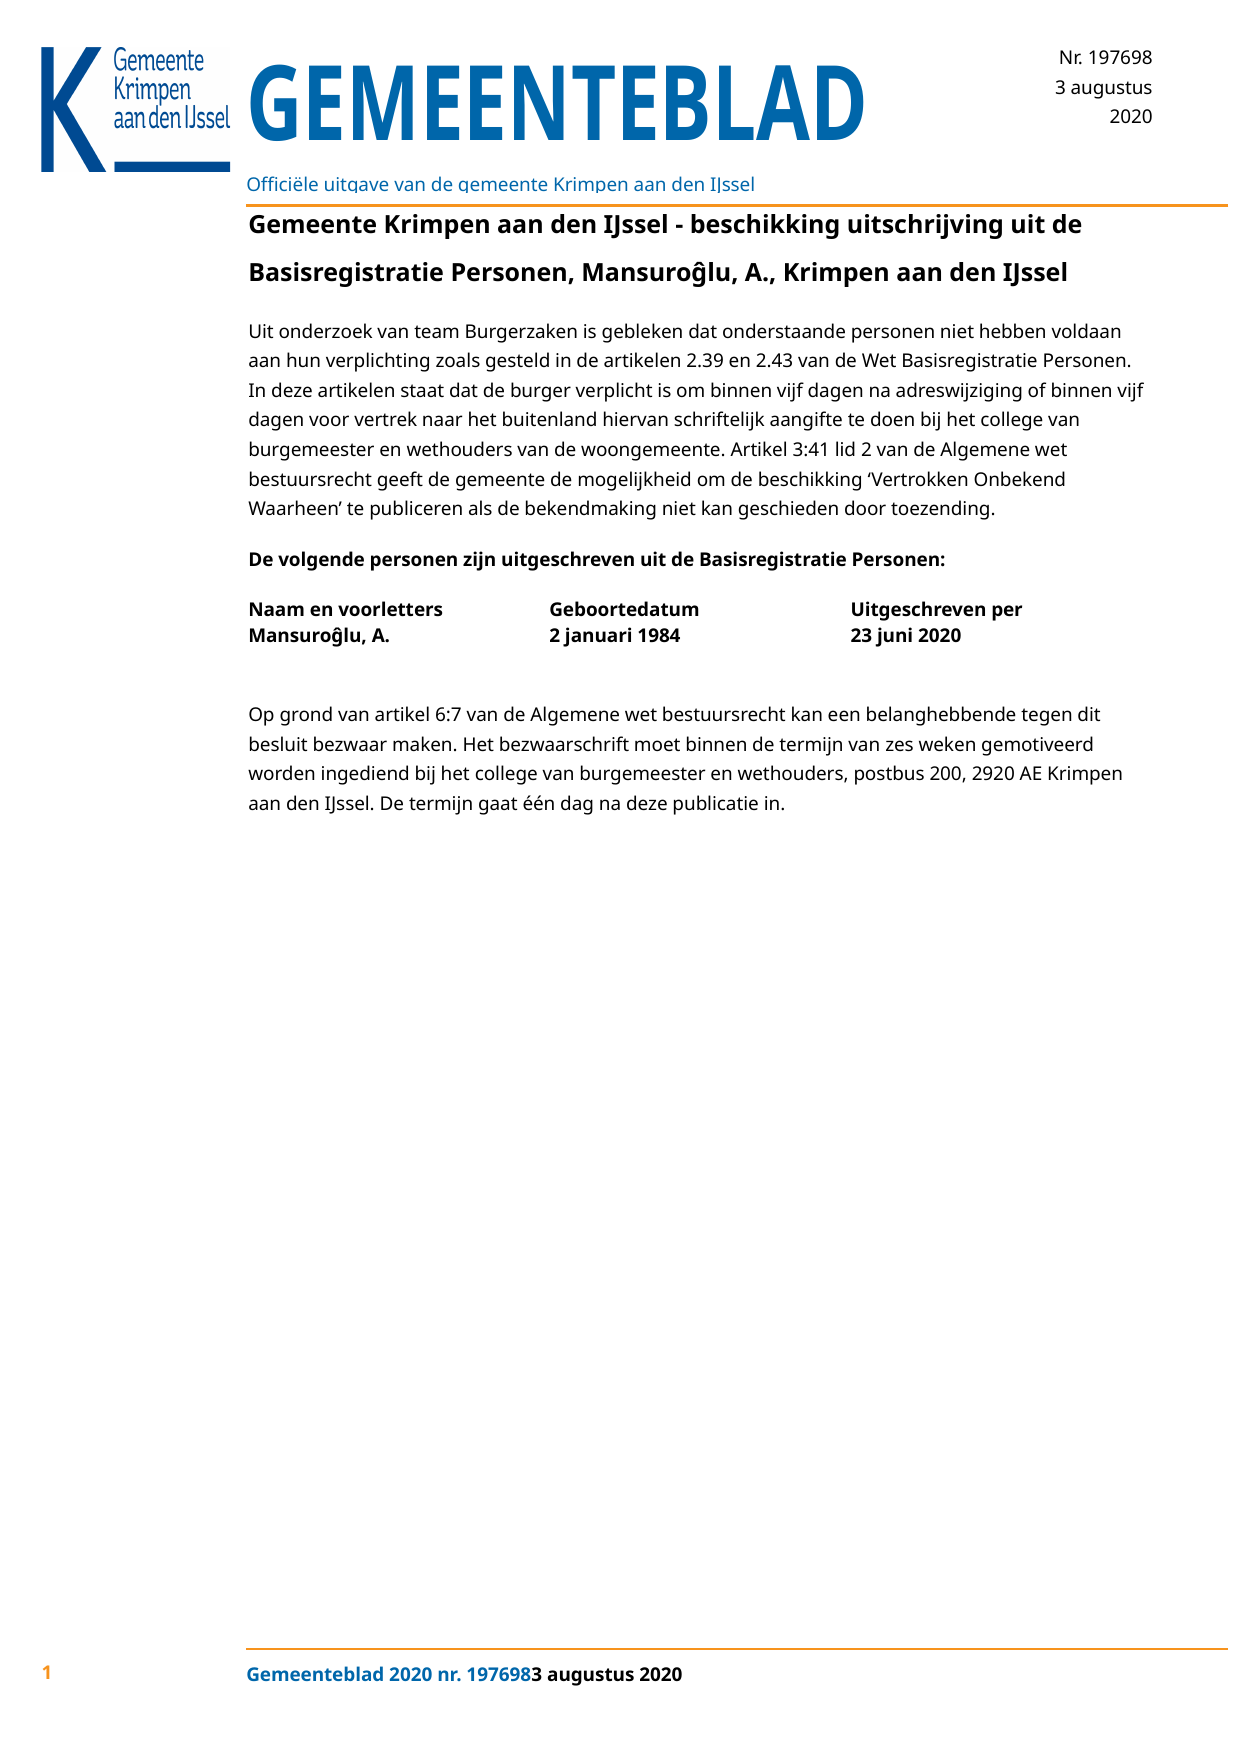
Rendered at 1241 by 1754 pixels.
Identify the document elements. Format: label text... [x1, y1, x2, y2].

text De volgende personen zijn uitgeschreven uit de Basisregistratie Personen: [248, 546, 1152, 572]
text Uit onderzoek van team Burgerzaken is gebleken dat onderstaande personen niet hebben voldaan aan hun verplichting zoals gesteld in de artikelen 2.39 en 2.43 van de Wet Basisregistratie Personen. In deze artikelen staat dat de burger verplicht is om binnen vijf dagen na adreswijziging of binnen vijf dagen voor vertrek naar het buitenland hiervan schriftelijk aangifte te doen bij het college van burgemeester en wethouders van de woongemeente. Artikel 3:41 lid 2 van de Algemene wet bestuursrecht geeft de gemeente de mogelijkheid om de beschikking ‘Vertrokken Onbekend Waarheen’ te publiceren als de bekendmaking niet kan geschieden door toezending. [248, 318, 1152, 521]
table_header Uitgeschreven per [850, 596, 1152, 622]
table_header Naam en voorletters [248, 596, 549, 622]
picture [41, 47, 231, 172]
text Op grond van artikel 6:7 van de Algemene wet bestuursrecht kan een belanghebbende tegen dit besluit bezwaar maken. Het bezwaarschrift moet binnen de termijn van zes weken gemotiveerd worden ingediend bij het college van burgemeester en wethouders, postbus 200, 2920 AE Krimpen aan den IJssel. De termijn gaat één dag na deze publicatie in. [248, 701, 1152, 816]
table_cell 23 juni 2020 [850, 622, 1152, 648]
table_cell Mansuroĝlu, A. [248, 622, 549, 648]
text Gemeente Krimpen aan den IJssel - beschikking uitschrijving uit de Basisregistratie Personen, Mansuroĝlu, A., Krimpen aan den IJssel [248, 207, 1152, 288]
table_header Geboortedatum [549, 596, 850, 622]
table_cell 2 januari 1984 [549, 622, 850, 648]
